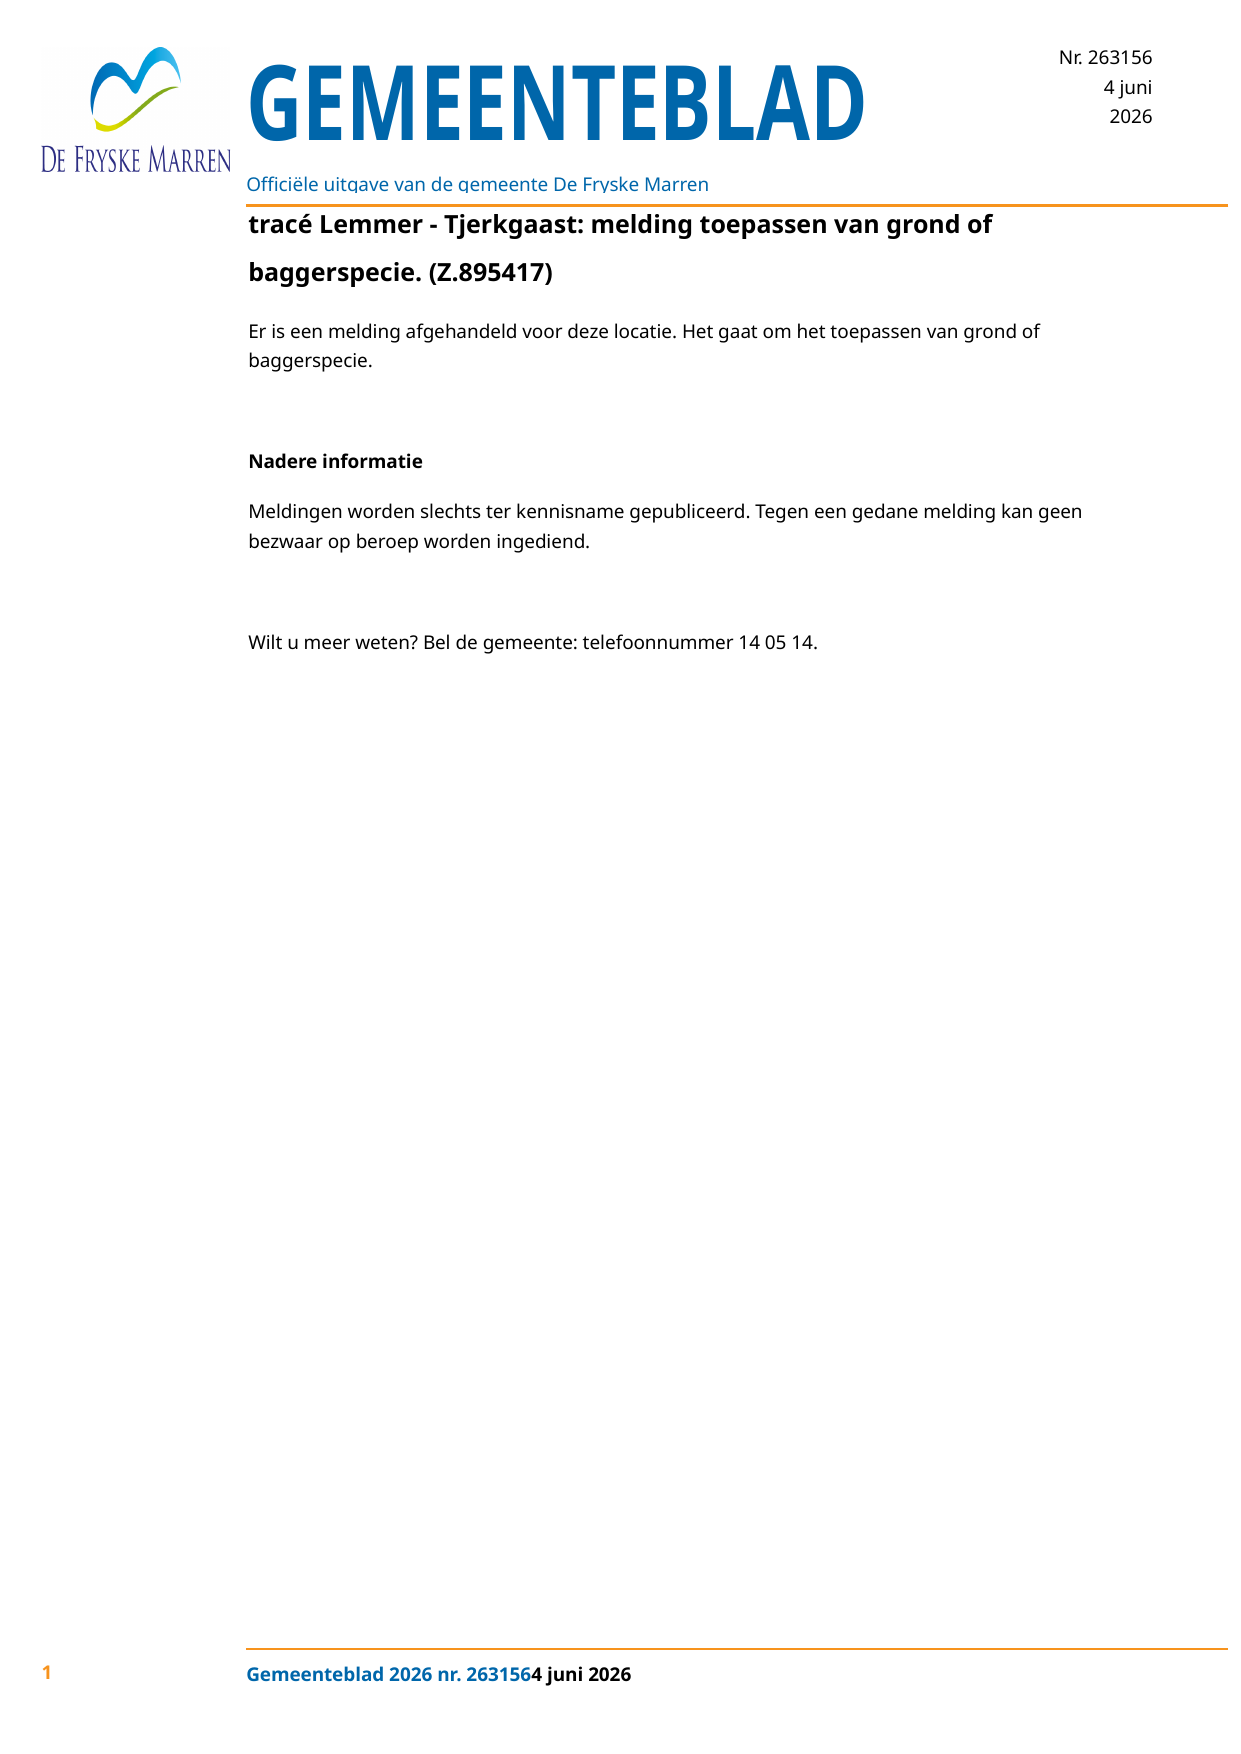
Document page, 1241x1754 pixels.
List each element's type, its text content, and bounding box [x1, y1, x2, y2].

text Meldingen worden slechts ter kennisname gepubliceerd. Tegen een gedane melding kan geen bezwaar op beroep worden ingediend. [248, 499, 1152, 554]
text Wilt u meer weten? Bel de gemeente: telefoonnummer 14 05 14. [248, 629, 1152, 655]
picture [41, 47, 231, 172]
text Nadere informatie [248, 448, 1152, 474]
text Er is een melding afgehandeld voor deze locatie. Het gaat om het toepassen van grond of baggerspecie. [248, 318, 1152, 373]
text tracé Lemmer - Tjerkgaast: melding toepassen van grond of baggerspecie. (Z.895417) [248, 207, 1152, 288]
